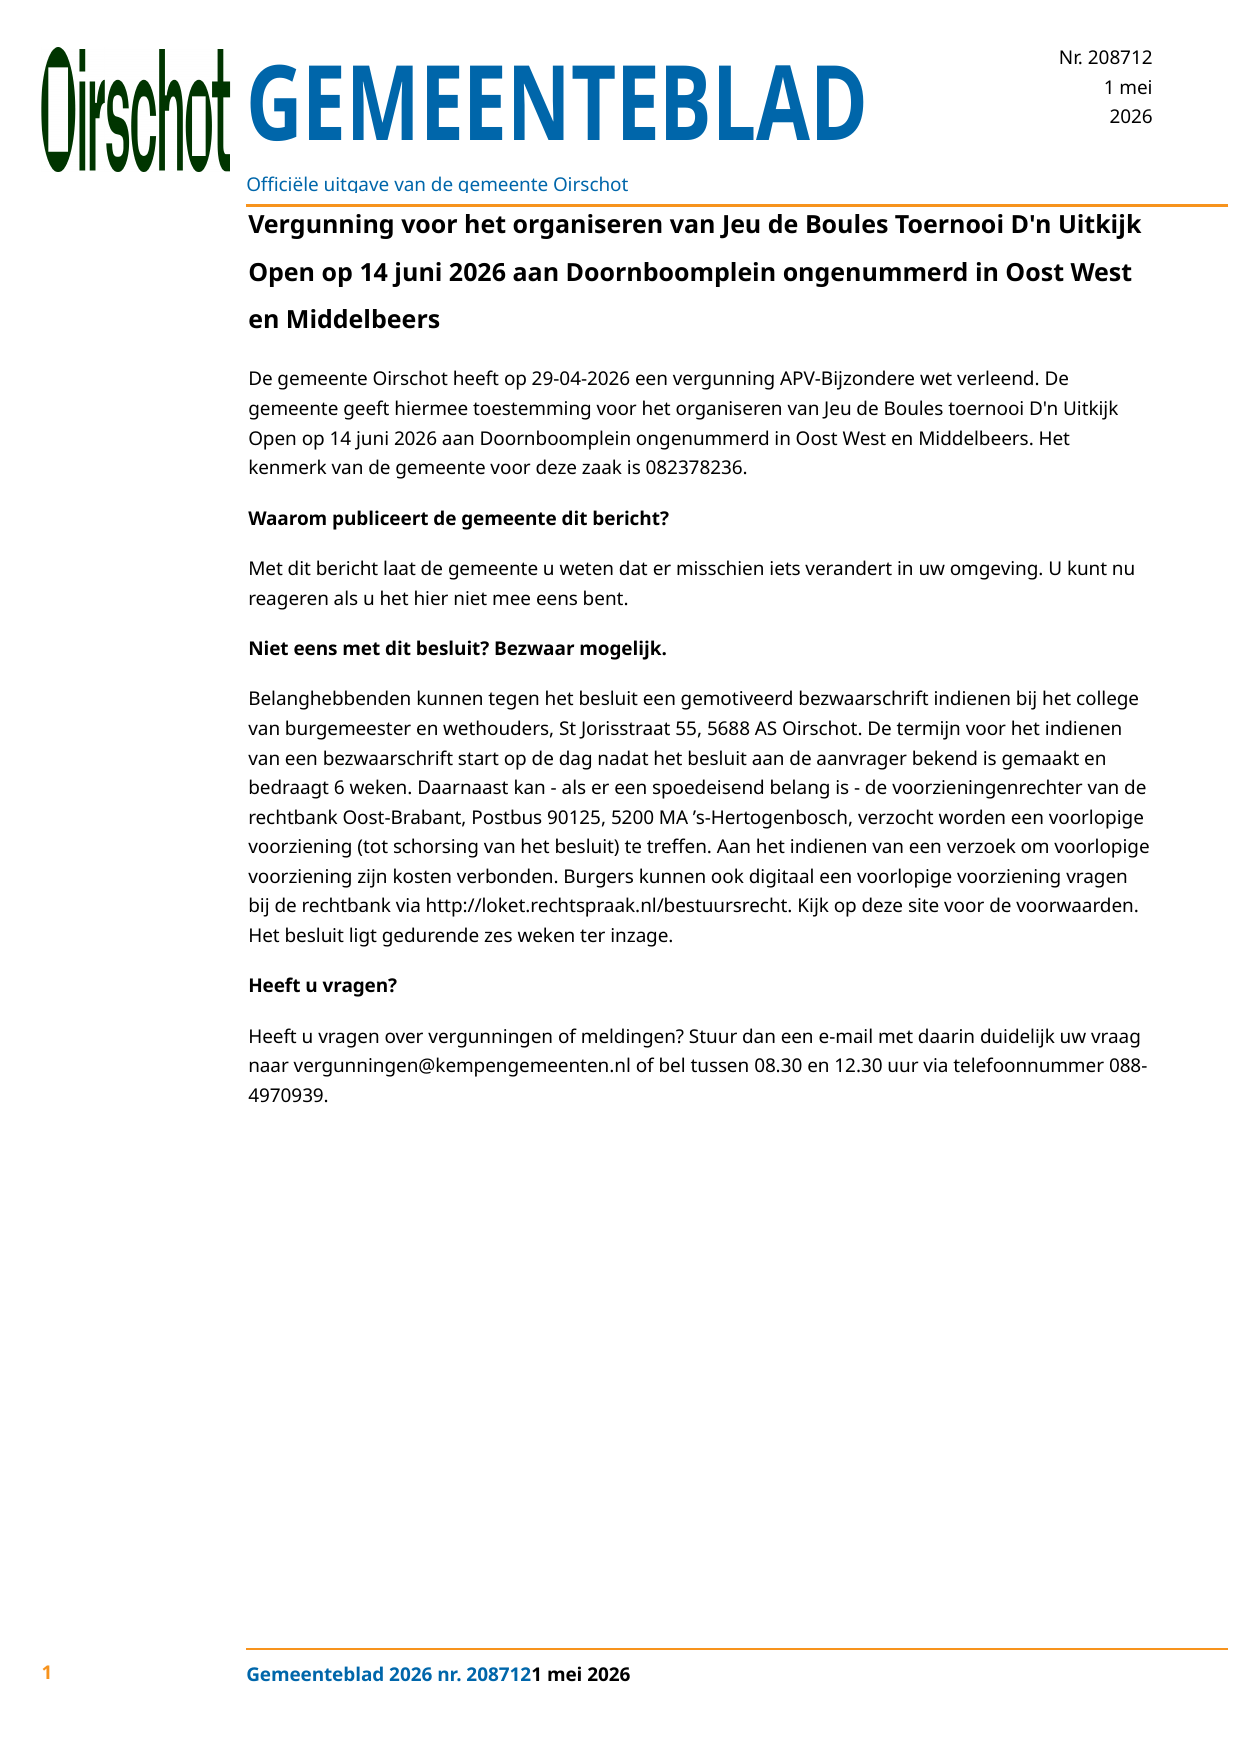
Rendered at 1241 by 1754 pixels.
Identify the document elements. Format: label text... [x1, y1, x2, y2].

picture [41, 47, 231, 172]
text Heeft u vragen? [248, 973, 1152, 998]
text Niet eens met dit besluit? Bezwaar mogelijk. [248, 635, 1152, 661]
text Heeft u vragen over vergunningen of meldingen? Stuur dan een e-mail met daarin duidelijk uw vraag naar vergunningen@kempengemeenten.nl of bel tussen 08.30 en 12.30 uur via telefoonnummer 088-4970939. [248, 1023, 1152, 1108]
text Waarom publiceert de gemeente dit bericht? [248, 505, 1152, 530]
text Belanghebbenden kunnen tegen het besluit een gemotiveerd bezwaarschrift indienen bij het college van burgemeester en wethouders, St Jorisstraat 55, 5688 AS Oirschot. De termijn voor het indienen van een bezwaarschrift start op de dag nadat het besluit aan de aanvrager bekend is gemaakt en bedraagt 6 weken. Daarnaast kan - als er een spoedeisend belang is - de voorzieningenrechter van de rechtbank Oost-Brabant, Postbus 90125, 5200 MA ’s-Hertogenbosch, verzocht worden een voorlopige voorziening (tot schorsing van het besluit) te treffen. Aan het indienen van een verzoek om voorlopige voorziening zijn kosten verbonden. Burgers kunnen ook digitaal een voorlopige voorziening vragen bij de rechtbank via http://loket.rechtspraak.nl/bestuursrecht. Kijk op deze site voor de voorwaarden. Het besluit ligt gedurende zes weken ter inzage. [248, 686, 1152, 948]
text Vergunning voor het organiseren van Jeu de Boules Toernooi D'n Uitkijk Open op 14 juni 2026 aan Doornboomplein ongenummerd in Oost West en Middelbeers [248, 207, 1152, 336]
text De gemeente Oirschot heeft op 29-04-2026 een vergunning APV-Bijzondere wet verleend. De gemeente geeft hiermee toestemming voor het organiseren van Jeu de Boules toernooi D'n Uitkijk Open op 14 juni 2026 aan Doornboomplein ongenummerd in Oost West en Middelbeers. Het kenmerk van de gemeente voor deze zaak is 082378236. [248, 366, 1152, 480]
text Met dit bericht laat de gemeente u weten dat er misschien iets verandert in uw omgeving. U kunt nu reageren als u het hier niet mee eens bent. [248, 555, 1152, 610]
